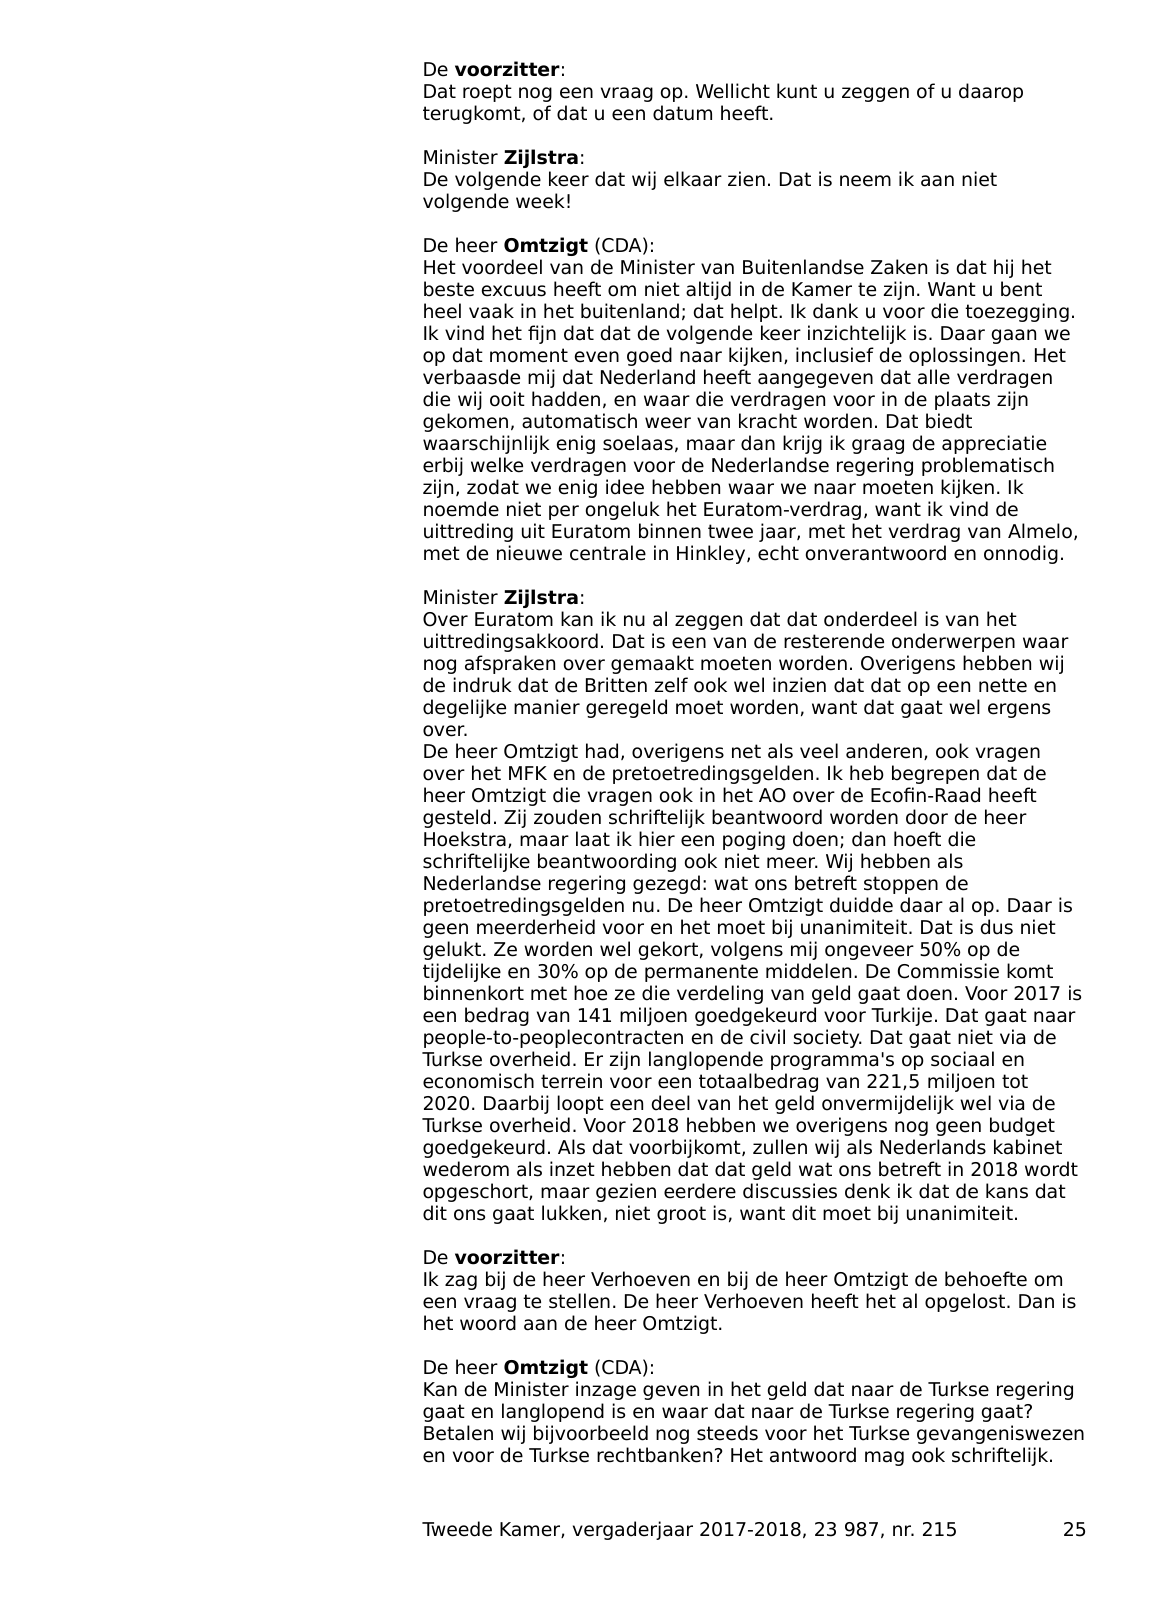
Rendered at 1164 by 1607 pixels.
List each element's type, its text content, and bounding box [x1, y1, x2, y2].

text De heer Omtzigt had, overigens net als veel anderen, ook vragen over het MFK en de pretoetredingsgelden. Ik heb begrepen dat de heer Omtzigt die vragen ook in het AO over de Ecofin-Raad heeft gesteld. Zij zouden schriftelijk beantwoord worden door de heer Hoekstra, maar laat ik hier een poging doen; dan hoeft die schriftelijke beantwoording ook niet meer. Wij hebben als Nederlandse regering gezegd: wat ons betreft stoppen de pretoetredingsgelden nu. De heer Omtzigt duidde daar al op. Daar is geen meerderheid voor en het moet bij unanimiteit. Dat is dus niet gelukt. Ze worden wel gekort, volgens mij ongeveer 50% op de tijdelijke en 30% op de permanente middelen. De Commissie komt binnenkort met hoe ze die verdeling van geld gaat doen. Voor 2017 is een bedrag van 141 miljoen goedgekeurd voor Turkije. Dat gaat naar people-to-peoplecontracten en de civil society. Dat gaat niet via de Turkse overheid. Er zijn langlopende programma's op sociaal en economisch terrein voor een totaalbedrag van 221,5 miljoen tot 2020. Daarbij loopt een deel van het geld onvermijdelijk wel via de Turkse overheid. Voor 2018 hebben we overigens nog geen budget goedgekeurd. Als dat voorbijkomt, zullen wij als Nederlands kabinet wederom als inzet hebben dat dat geld wat ons betreft in 2018 wordt opgeschort, maar gezien eerdere discussies denk ik dat de kans dat dit ons gaat lukken, niet groot is, want dit moet bij unanimiteit. [422, 741, 1087, 1224]
text De heer Omtzigt (CDA): [422, 1357, 1087, 1379]
text Het voordeel van de Minister van Buitenlandse Zaken is dat hij het beste excuus heeft om niet altijd in de Kamer te zijn. Want u bent heel vaak in het buitenland; dat helpt. Ik dank u voor die toezegging. Ik vind het fijn dat dat de volgende keer inzichtelijk is. Daar gaan we op dat moment even goed naar kijken, inclusief de oplossingen. Het verbaasde mij dat Nederland heeft aangegeven dat alle verdragen die wij ooit hadden, en waar die verdragen voor in de plaats zijn gekomen, automatisch weer van kracht worden. Dat biedt waarschijnlijk enig soelaas, maar dan krijg ik graag de appreciatie erbij welke verdragen voor de Nederlandse regering problematisch zijn, zodat we enig idee hebben waar we naar moeten kijken. Ik noemde niet per ongeluk het Euratom-verdrag, want ik vind de uittreding uit Euratom binnen twee jaar, met het verdrag van Almelo, met de nieuwe centrale in Hinkley, echt onverantwoord en onnodig. [422, 257, 1087, 565]
text Dat roept nog een vraag op. Wellicht kunt u zeggen of u daarop terugkomt, of dat u een datum heeft. [422, 81, 1087, 125]
text De heer Omtzigt (CDA): [422, 235, 1087, 257]
text Ik zag bij de heer Verhoeven en bij de heer Omtzigt de behoefte om een vraag te stellen. De heer Verhoeven heeft het al opgelost. Dan is het woord aan de heer Omtzigt. [422, 1269, 1087, 1335]
text Over Euratom kan ik nu al zeggen dat dat onderdeel is van het uittredingsakkoord. Dat is een van de resterende onderwerpen waar nog afspraken over gemaakt moeten worden. Overigens hebben wij de indruk dat de Britten zelf ook wel inzien dat dat op een nette en degelijke manier geregeld moet worden, want dat gaat wel ergens over. [422, 609, 1087, 741]
text De volgende keer dat wij elkaar zien. Dat is neem ik aan niet volgende week! [422, 169, 1087, 213]
text De voorzitter: [422, 59, 1087, 81]
text Minister Zijlstra: [422, 147, 1087, 169]
text De voorzitter: [422, 1247, 1087, 1269]
text Kan de Minister inzage geven in het geld dat naar de Turkse regering gaat en langlopend is en waar dat naar de Turkse regering gaat? Betalen wij bijvoorbeeld nog steeds voor het Turkse gevangeniswezen en voor de Turkse rechtbanken? Het antwoord mag ook schriftelijk. [422, 1379, 1087, 1467]
text Minister Zijlstra: [422, 587, 1087, 609]
